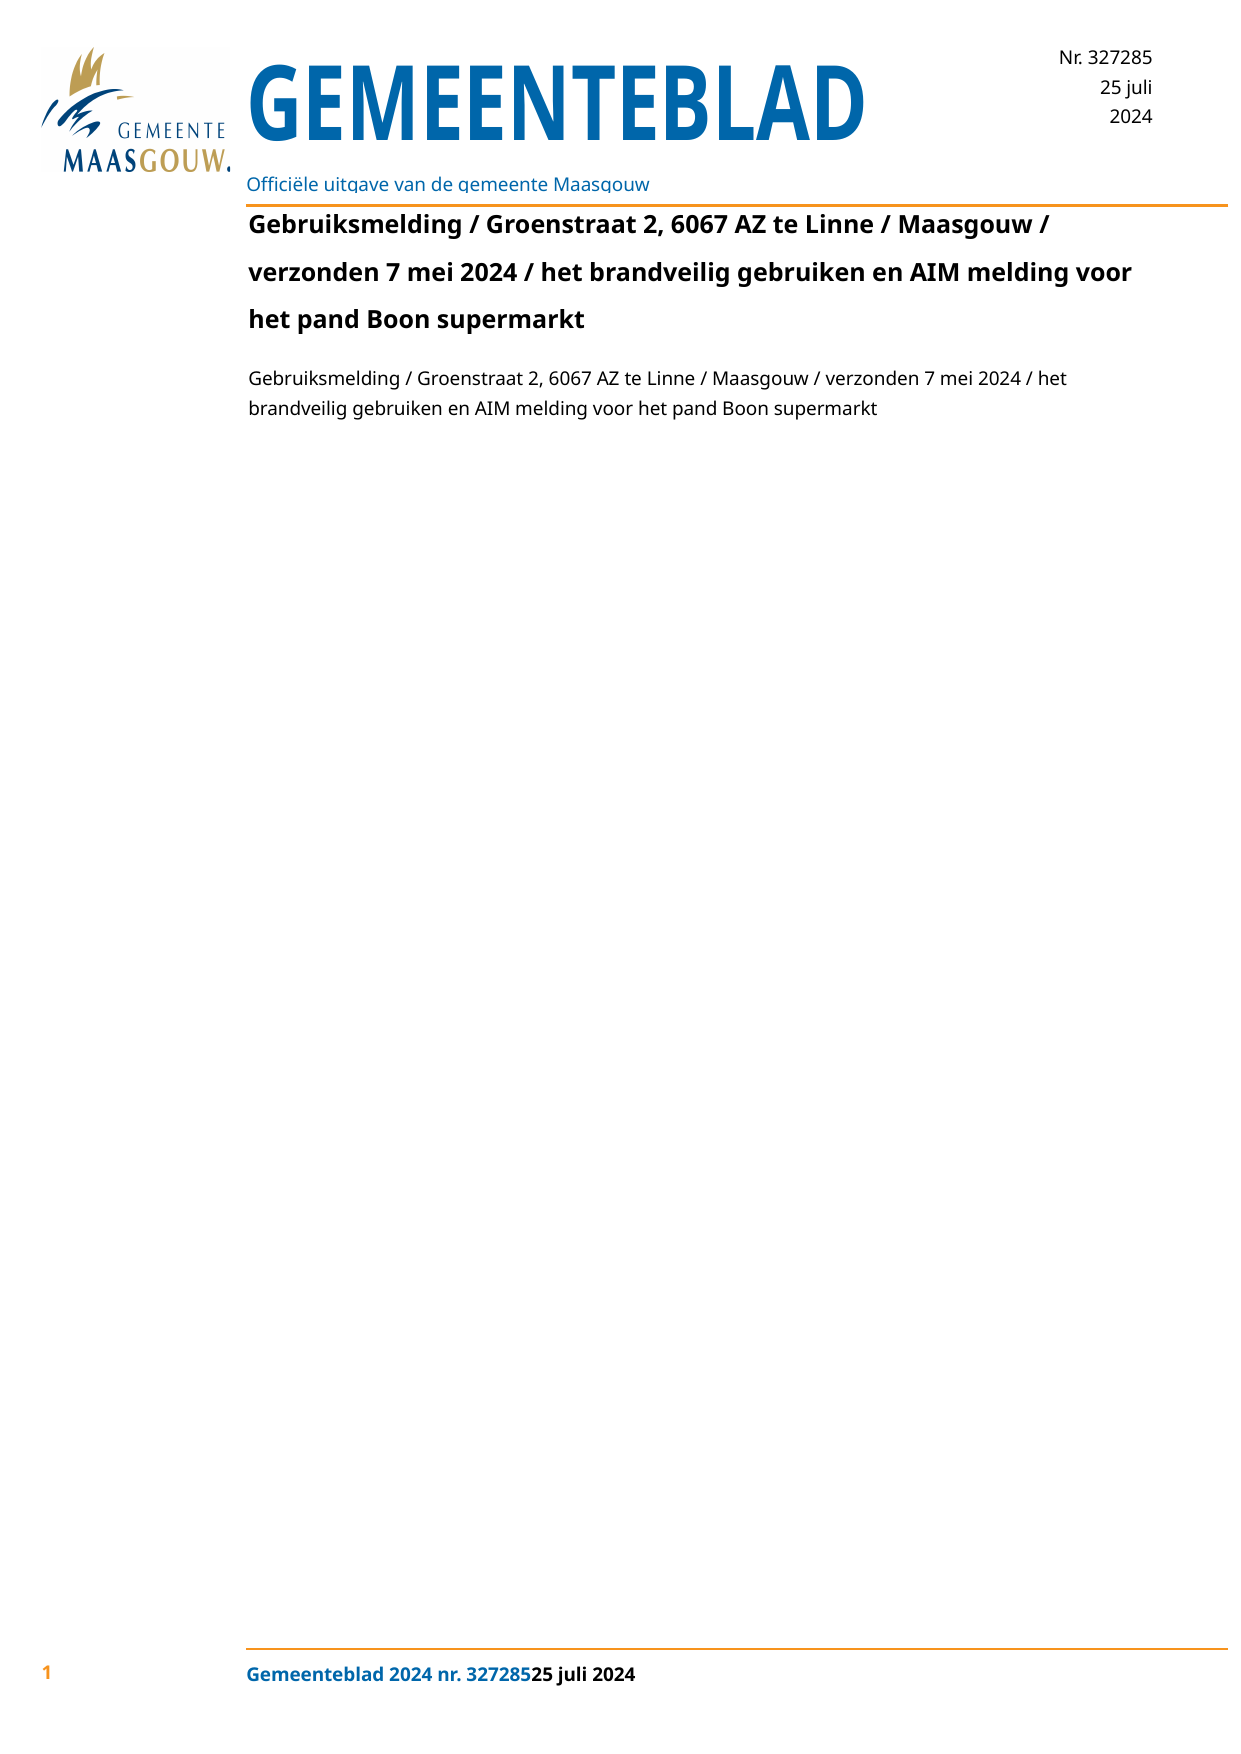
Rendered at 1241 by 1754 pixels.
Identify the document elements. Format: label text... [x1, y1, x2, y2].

picture [41, 47, 231, 172]
text Gebruiksmelding / Groenstraat 2, 6067 AZ te Linne / Maasgouw / verzonden 7 mei 2024 / het brandveilig gebruiken en AIM melding voor het pand Boon supermarkt [248, 366, 1152, 421]
text Gebruiksmelding / Groenstraat 2, 6067 AZ te Linne / Maasgouw / verzonden 7 mei 2024 / het brandveilig gebruiken en AIM melding voor het pand Boon supermarkt [248, 207, 1152, 336]
